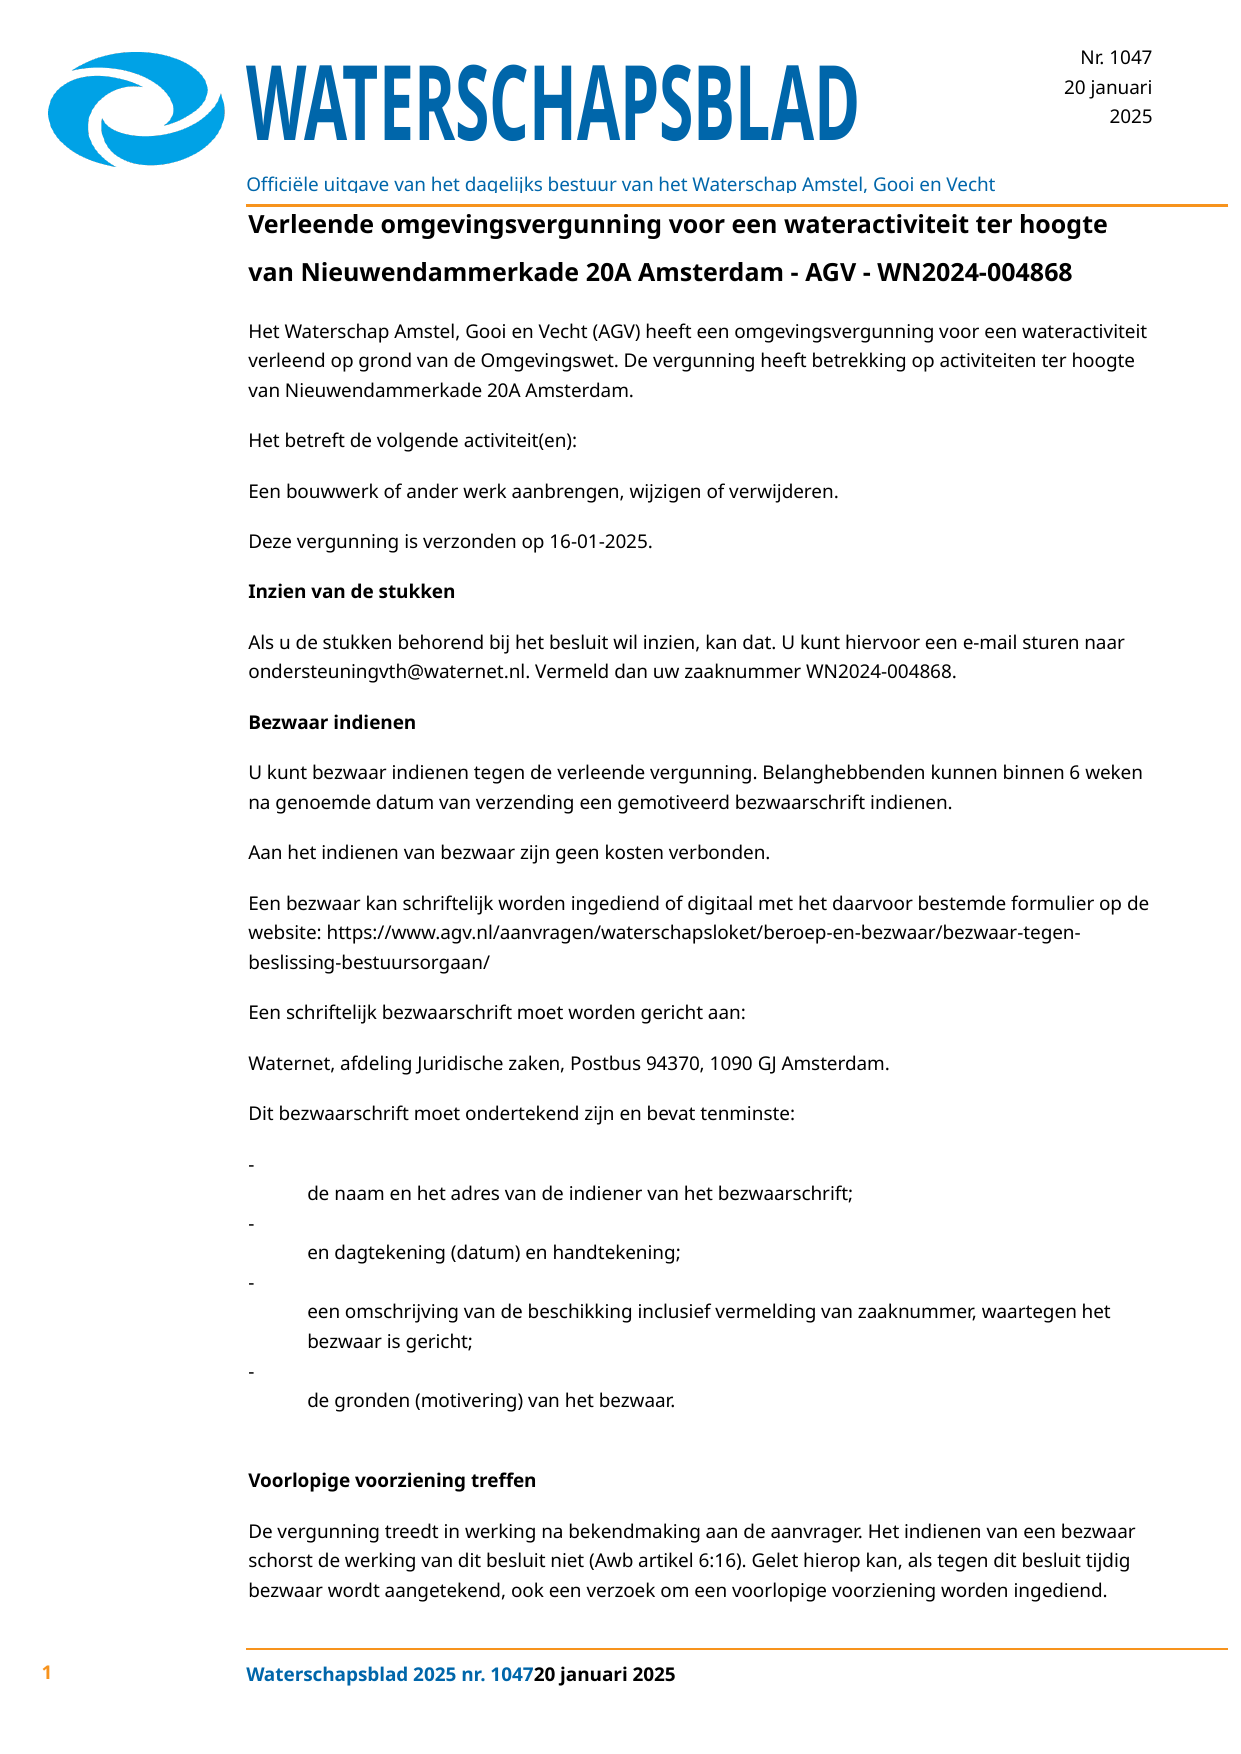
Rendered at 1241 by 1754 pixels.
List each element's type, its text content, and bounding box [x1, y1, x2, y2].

text Waternet, afdeling Juridische zaken, Postbus 94370, 1090 GJ Amsterdam. [248, 1050, 1152, 1076]
list en dagtekening (datum) en handtekening; [248, 1239, 1152, 1265]
list de gronden (motivering) van het bezwaar. [248, 1387, 1152, 1413]
picture [41, 47, 231, 172]
text De vergunning treedt in werking na bekendmaking aan de aanvrager. Het indienen van een bezwaar schorst de werking van dit besluit niet (Awb artikel 6:16). Gelet hierop kan, als tegen dit besluit tijdig bezwaar wordt aangetekend, ook een verzoek om een voorlopige voorziening worden ingediend. [248, 1518, 1152, 1603]
text Voorlopige voorziening treffen [248, 1467, 1152, 1493]
text Deze vergunning is verzonden op 16-01-2025. [248, 528, 1152, 554]
text Een bouwwerk of ander werk aanbrengen, wijzigen of verwijderen. [248, 478, 1152, 504]
text Inzien van de stukken [248, 579, 1152, 604]
text Een schriftelijk bezwaarschrift moet worden gericht aan: [248, 999, 1152, 1025]
list een omschrijving van de beschikking inclusief vermelding van zaaknummer, waartegen het bezwaar is gericht; [248, 1299, 1152, 1354]
list de naam en het adres van de indiener van het bezwaarschrift; [248, 1180, 1152, 1206]
text Dit bezwaarschrift moet ondertekend zijn en bevat tenminste: [248, 1100, 1152, 1126]
text Als u de stukken behorend bij het besluit wil inzien, kan dat. U kunt hiervoor een e-mail sturen naar ondersteuningvth@waternet.nl. Vermeld dan uw zaaknummer WN2024-004868. [248, 629, 1152, 684]
text Verleende omgevingsvergunning voor een wateractiviteit ter hoogte van Nieuwendammerkade 20A Amsterdam - AGV - WN2024-004868 [248, 207, 1152, 288]
text Het betreft de volgende activiteit(en): [248, 427, 1152, 453]
text Een bezwaar kan schriftelijk worden ingediend of digitaal met het daarvoor bestemde formulier op de website: https://www.agv.nl/aanvragen/waterschapsloket/beroep-en-bezwaar/bezwaar-tegen-beslissing-bestuursorgaan/ [248, 890, 1152, 975]
text U kunt bezwaar indienen tegen de verleende vergunning. Belanghebbenden kunnen binnen 6 weken na genoemde datum van verzending een gemotiveerd bezwaarschrift indienen. [248, 759, 1152, 815]
text Bezwaar indienen [248, 709, 1152, 735]
text Aan het indienen van bezwaar zijn geen kosten verbonden. [248, 839, 1152, 865]
text Het Waterschap Amstel, Gooi en Vecht (AGV) heeft een omgevingsvergunning voor een wateractiviteit verleend op grond van de Omgevingswet. De vergunning heeft betrekking op activiteiten ter hoogte van Nieuwendammerkade 20A Amsterdam. [248, 318, 1152, 403]
